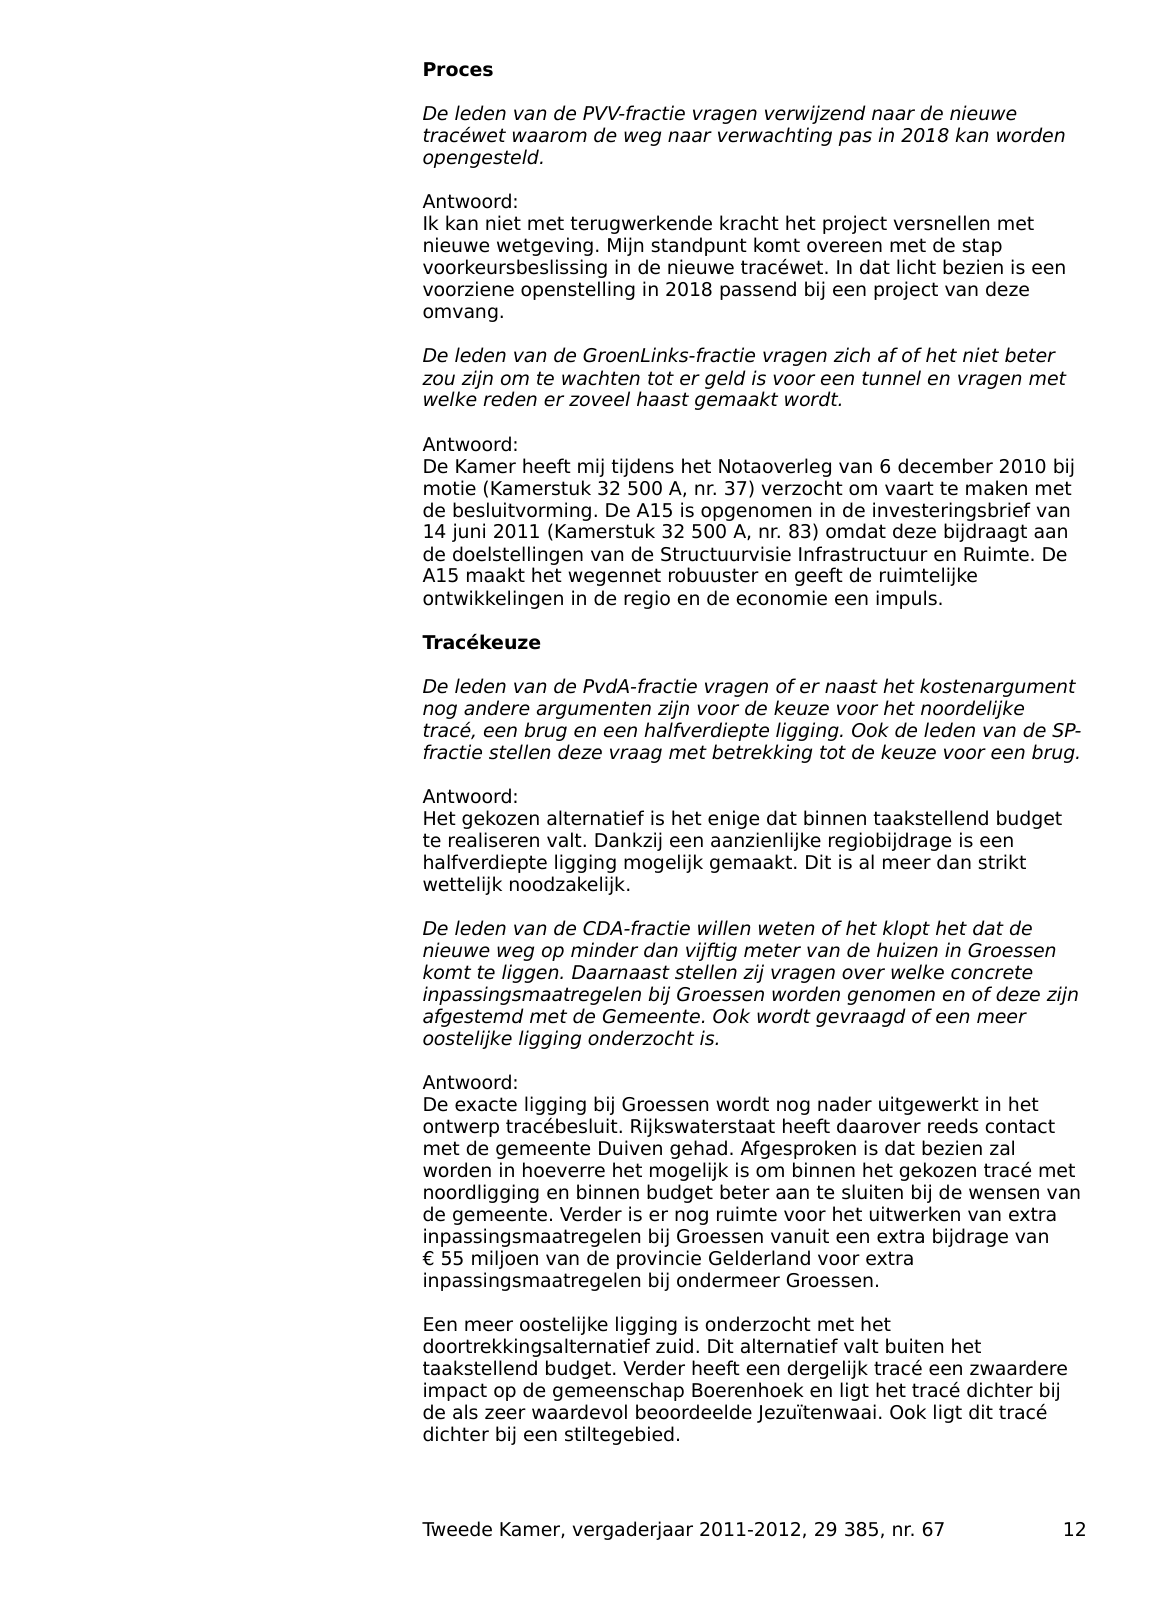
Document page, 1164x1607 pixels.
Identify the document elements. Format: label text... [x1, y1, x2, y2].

text Ik kan niet met terugwerkende kracht het project versnellen met nieuwe wetgeving. Mijn standpunt komt overeen met de stap voorkeursbeslissing in de nieuwe tracéwet. In dat licht bezien is een voorziene openstelling in 2018 passend bij een project van deze omvang. [422, 213, 1087, 323]
text Antwoord: [422, 191, 1087, 213]
text Antwoord: [422, 433, 1087, 456]
text De leden van de PvdA-fractie vragen of er naast het kostenargument nog andere argumenten zijn voor de keuze voor het noordelijke tracé, een brug en een halfverdiepte ligging. Ook de leden van de SP-fractie stellen deze vraag met betrekking tot de keuze voor een brug. [422, 676, 1087, 764]
text De leden van de CDA-fractie willen weten of het klopt het dat de nieuwe weg op minder dan vijftig meter van de huizen in Groessen komt te liggen. Daarnaast stellen zij vragen over welke concrete inpassingsmaatregelen bij Groessen worden genomen en of deze zijn afgestemd met de Gemeente. Ook wordt gevraagd of een meer oostelijke ligging onderzocht is. [422, 918, 1087, 1050]
text Een meer oostelijke ligging is onderzocht met het doortrekkingsalternatief zuid. Dit alternatief valt buiten het taakstellend budget. Verder heeft een dergelijk tracé een zwaardere impact op de gemeenschap Boerenhoek en ligt het tracé dichter bij de als zeer waardevol beoordeelde Jezuïtenwaai. Ook ligt dit tracé dichter bij een stiltegebied. [422, 1314, 1087, 1446]
text Antwoord: [422, 1072, 1087, 1094]
text De exacte ligging bij Groessen wordt nog nader uitgewerkt in het ontwerp tracébesluit. Rijkswaterstaat heeft daarover reeds contact met de gemeente Duiven gehad. Afgesproken is dat bezien zal worden in hoeverre het mogelijk is om binnen het gekozen tracé met noordligging en binnen budget beter aan te sluiten bij de wensen van de gemeente. Verder is er nog ruimte voor het uitwerken van extra inpassingsmaatregelen bij Groessen vanuit een extra bijdrage van € 55 miljoen van de provincie Gelderland voor extra inpassingsmaatregelen bij ondermeer Groessen. [422, 1094, 1087, 1292]
text Het gekozen alternatief is het enige dat binnen taakstellend budget te realiseren valt. Dankzij een aanzienlijke regiobijdrage is een halfverdiepte ligging mogelijk gemaakt. Dit is al meer dan strikt wettelijk noodzakelijk. [422, 808, 1087, 896]
subtitle Proces [422, 59, 1087, 81]
text De leden van de GroenLinks-fractie vragen zich af of het niet beter zou zijn om te wachten tot er geld is voor een tunnel en vragen met welke reden er zoveel haast gemaakt wordt. [422, 345, 1087, 411]
text De Kamer heeft mij tijdens het Notaoverleg van 6 december 2010 bij motie (Kamerstuk 32 500 A, nr. 37) verzocht om vaart te maken met de besluitvorming. De A15 is opgenomen in de investeringsbrief van 14 juni 2011 (Kamerstuk 32 500 A, nr. 83) omdat deze bijdraagt aan de doelstellingen van de Structuurvisie Infrastructuur en Ruimte. De A15 maakt het wegennet robuuster en geeft de ruimtelijke ontwikkelingen in de regio en de economie een impuls. [422, 456, 1087, 609]
subtitle Tracékeuze [422, 632, 1087, 653]
text De leden van de PVV-fractie vragen verwijzend naar de nieuwe tracéwet waarom de weg naar verwachting pas in 2018 kan worden opengesteld. [422, 103, 1087, 169]
text Antwoord: [422, 786, 1087, 808]
